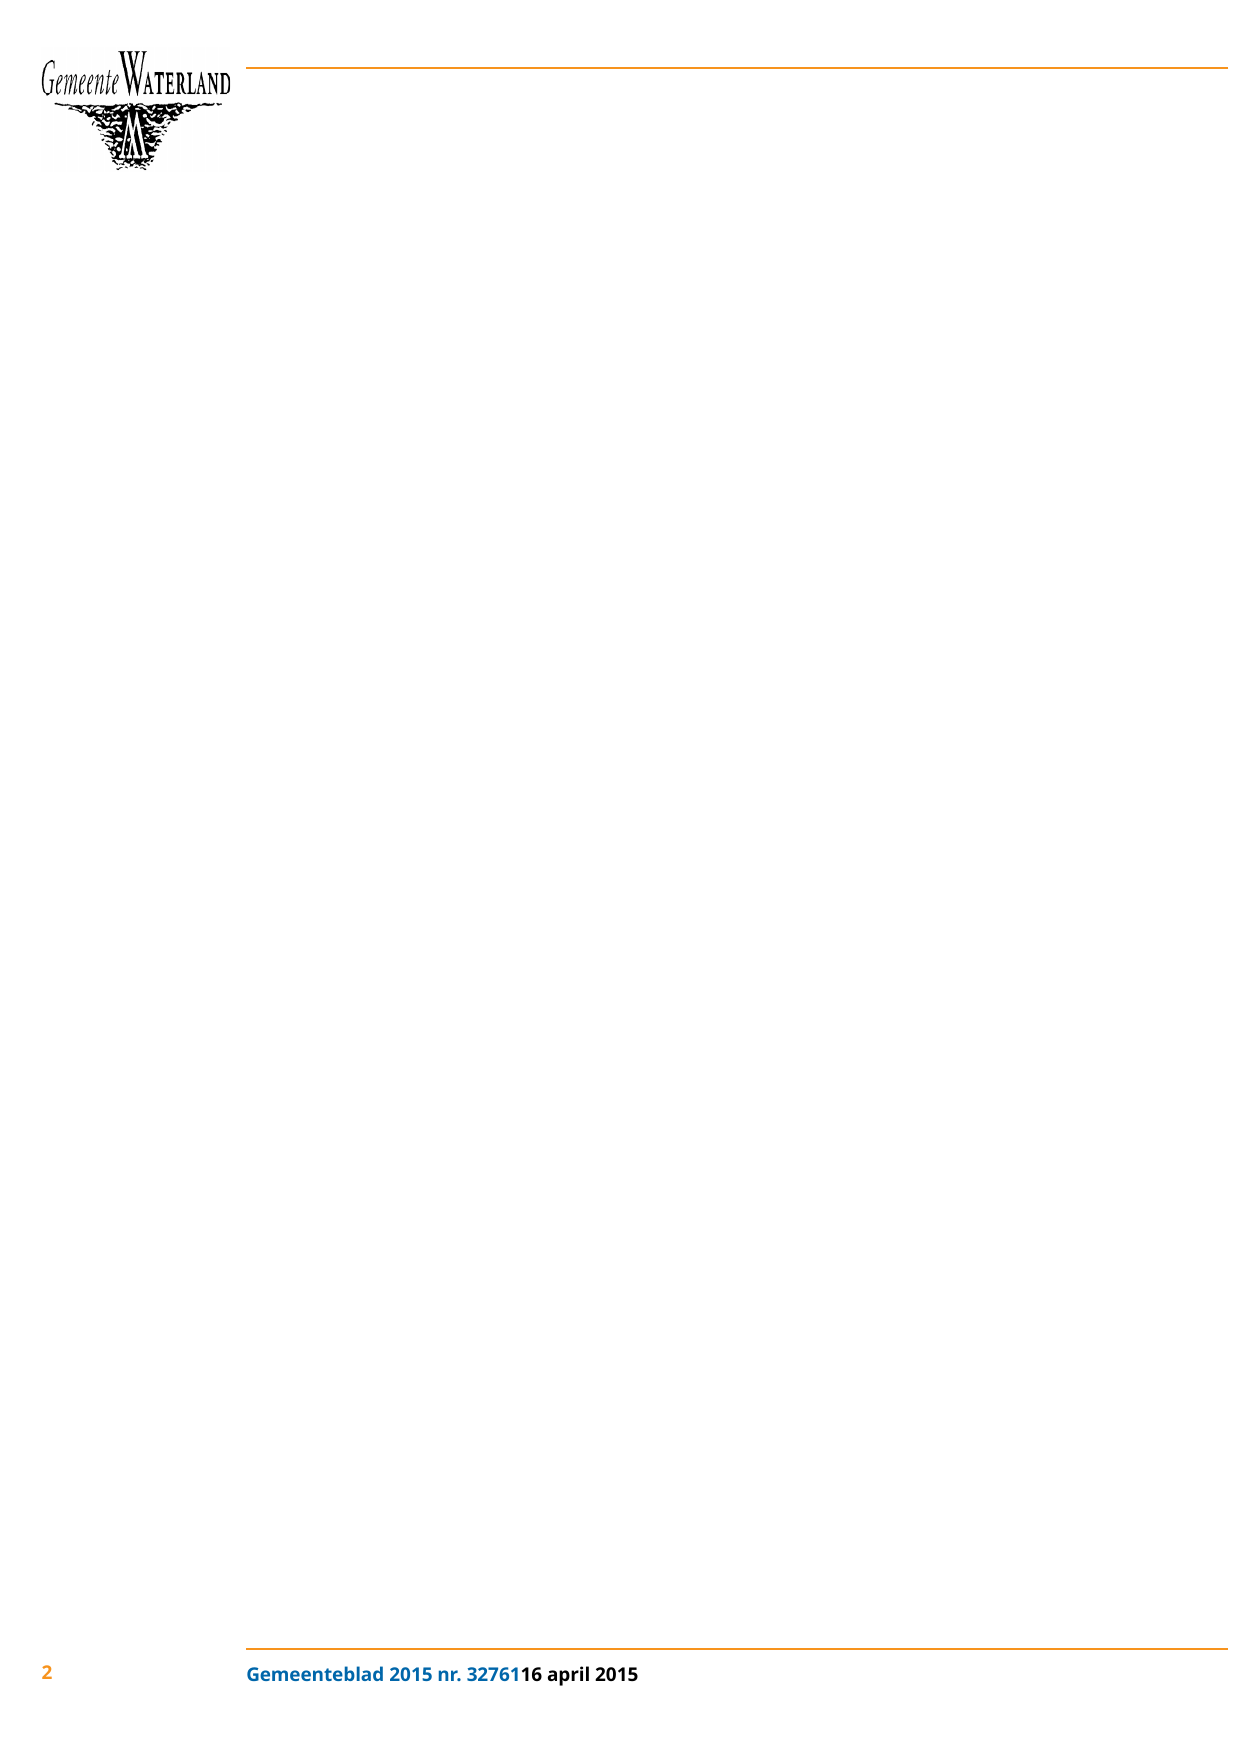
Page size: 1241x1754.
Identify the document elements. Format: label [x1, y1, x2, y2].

picture [41, 47, 231, 172]
